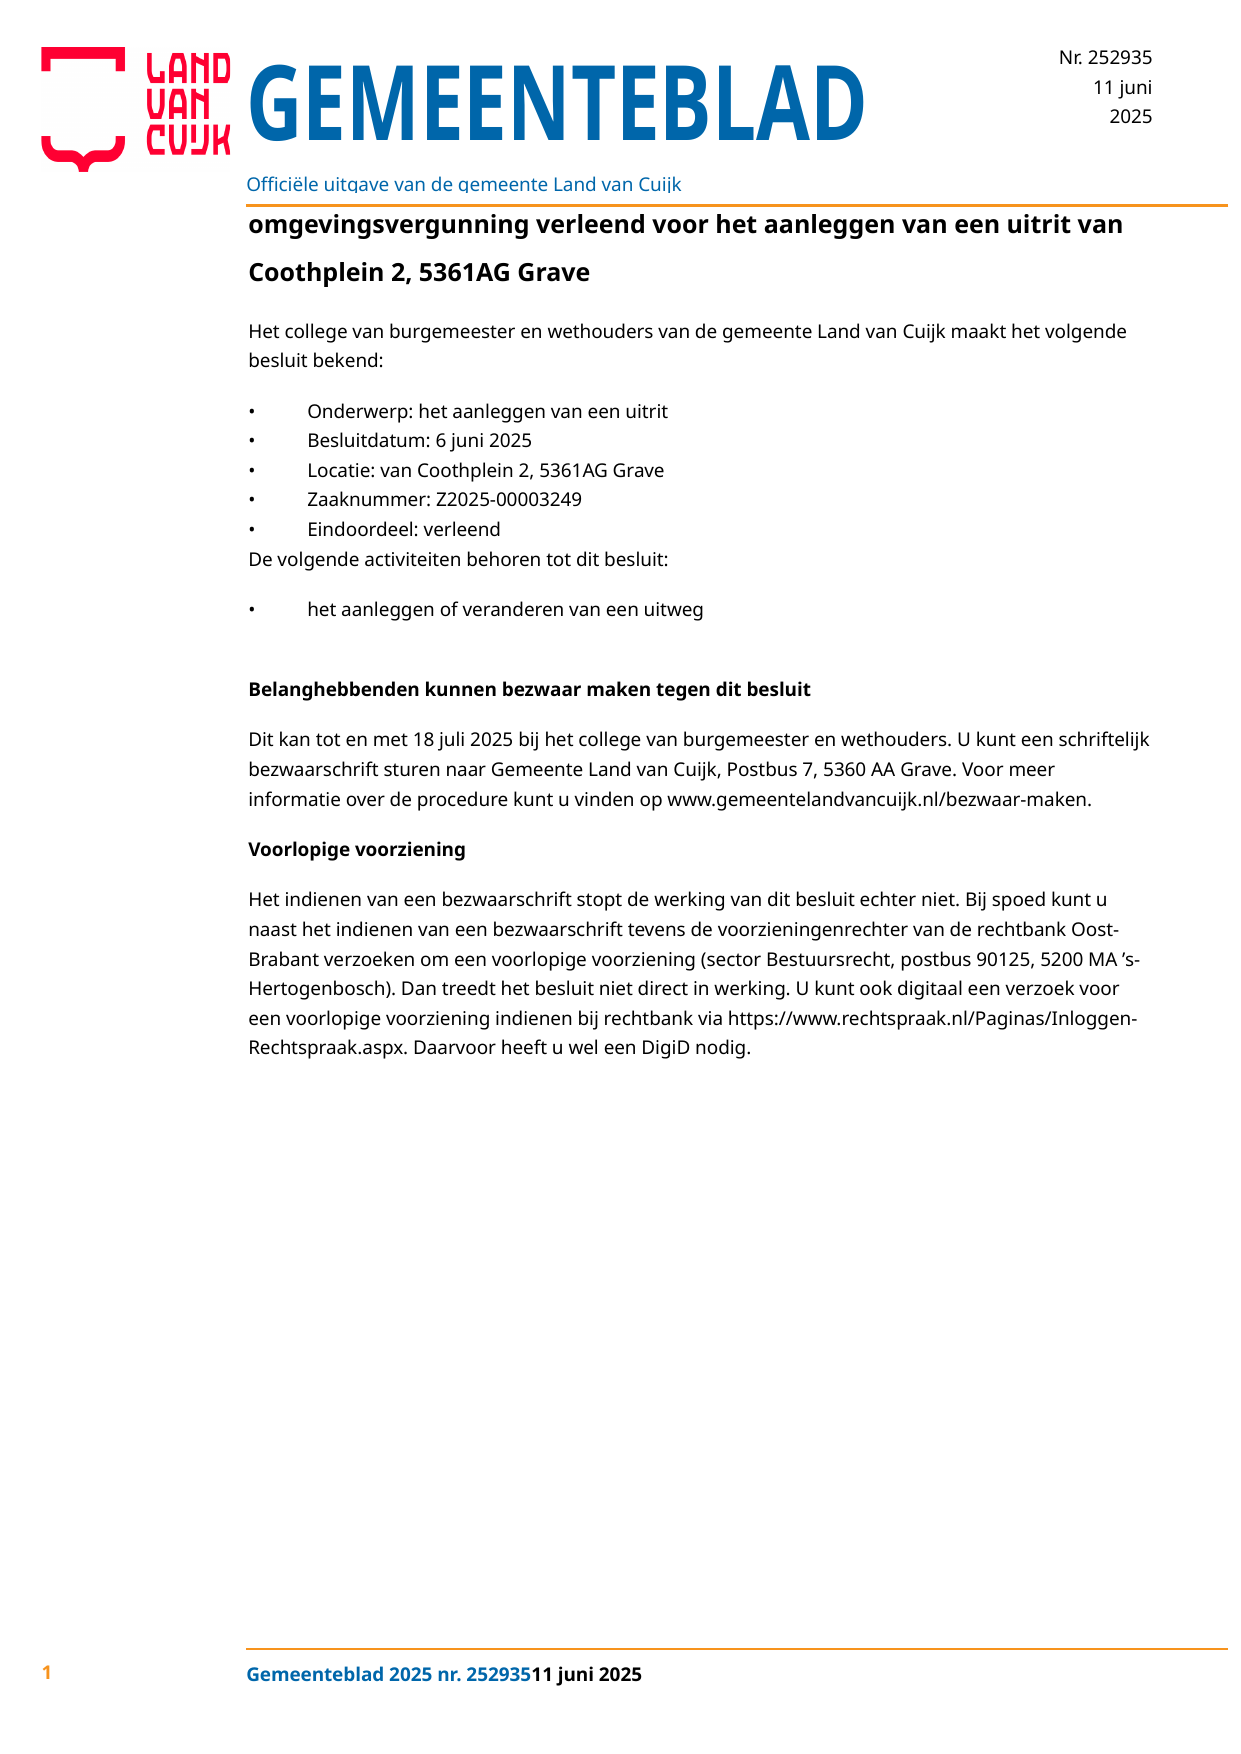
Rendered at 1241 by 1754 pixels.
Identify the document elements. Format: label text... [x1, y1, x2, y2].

text Belanghebbenden kunnen bezwaar maken tegen dit besluit [248, 676, 1152, 702]
text omgevingsvergunning verleend voor het aanleggen van een uitrit van Coothplein 2, 5361AG Grave [248, 207, 1152, 288]
list Zaaknummer: Z2025-00003249 [248, 487, 1152, 512]
text Het indienen van een bezwaarschrift stopt de werking van dit besluit echter niet. Bij spoed kunt u naast het indienen van een bezwaarschrift tevens de voorzieningenrechter van de rechtbank Oost-Brabant verzoeken om een voorlopige voorziening (sector Bestuursrecht, postbus 90125, 5200 MA ’s-Hertogenbosch). Dan treedt het besluit niet direct in werking. U kunt ook digitaal een verzoek voor een voorlopige voorziening indienen bij rechtbank via https://www.rechtspraak.nl/Paginas/Inloggen-Rechtspraak.aspx. Daarvoor heeft u wel een DigiD nodig. [248, 887, 1152, 1060]
list Eindoordeel: verleend [248, 516, 1152, 542]
list het aanleggen of veranderen van een uitweg [248, 596, 1152, 622]
picture [41, 47, 231, 172]
text Het college van burgemeester en wethouders van de gemeente Land van Cuijk maakt het volgende besluit bekend: [248, 318, 1152, 373]
list Besluitdatum: 6 juni 2025 [248, 427, 1152, 453]
text De volgende activiteiten behoren tot dit besluit: [248, 546, 1152, 572]
list Locatie: van Coothplein 2, 5361AG Grave [248, 457, 1152, 483]
text Dit kan tot en met 18 juli 2025 bij het college van burgemeester en wethouders. U kunt een schriftelijk bezwaarschrift sturen naar Gemeente Land van Cuijk, Postbus 7, 5360 AA Grave. Voor meer informatie over de procedure kunt u vinden op www.gemeentelandvancuijk.nl/bezwaar-maken. [248, 727, 1152, 812]
text Voorlopige voorziening [248, 836, 1152, 862]
list Onderwerp: het aanleggen van een uitrit [248, 398, 1152, 424]
